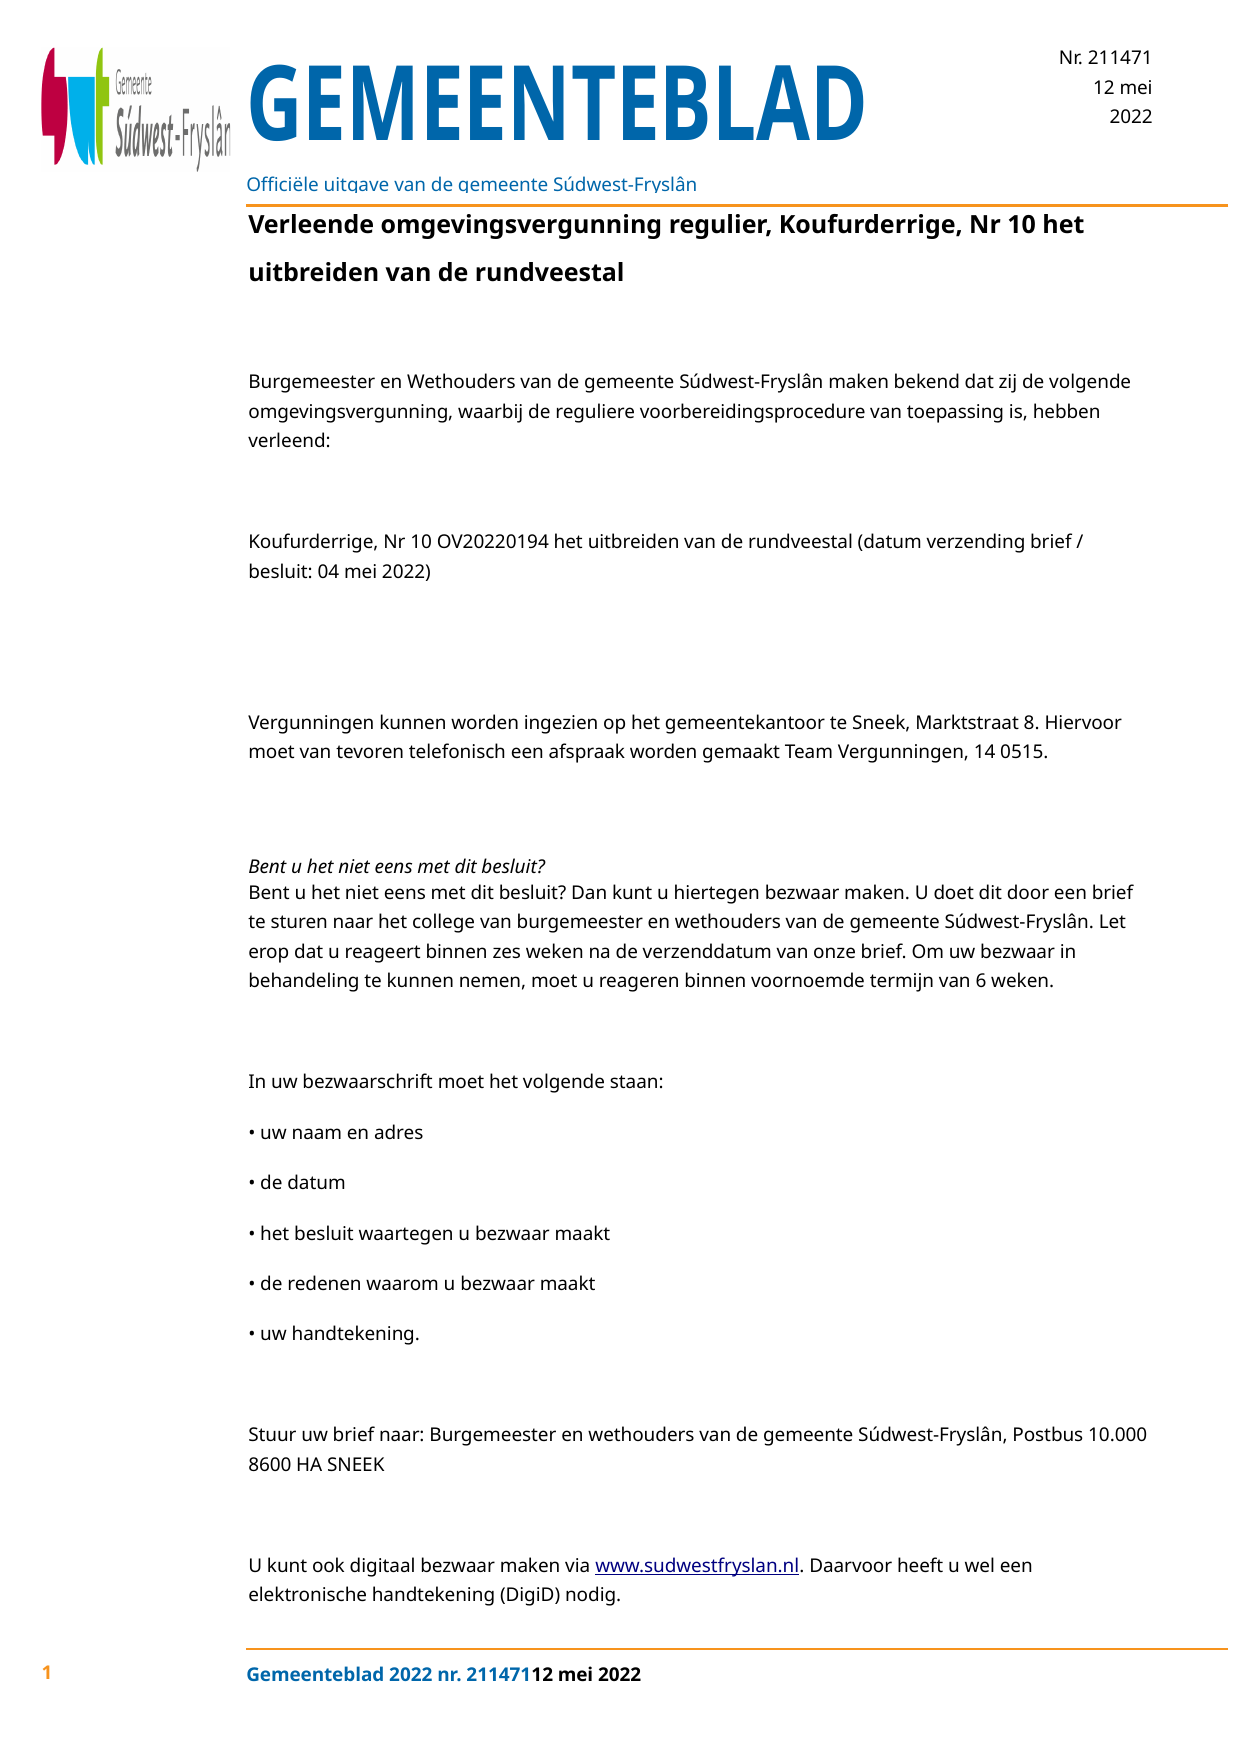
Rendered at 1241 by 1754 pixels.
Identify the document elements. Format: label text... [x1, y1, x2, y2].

text • de datum [248, 1169, 1152, 1195]
text In uw bezwaarschrift moet het volgende staan: [248, 1068, 1152, 1094]
picture [41, 47, 231, 172]
text Burgemeester en Wethouders van de gemeente Súdwest-Fryslân maken bekend dat zij de volgende omgevingsvergunning, waarbij de reguliere voorbereidingsprocedure van toepassing is, hebben verleend: [248, 368, 1152, 453]
text Verleende omgevingsvergunning regulier, Koufurderrige, Nr 10 het uitbreiden van de rundveestal [248, 207, 1152, 288]
text Stuur uw brief naar: Burgemeester en wethouders van de gemeente Súdwest-Fryslân, Postbus 10.000 8600 HA SNEEK [248, 1421, 1152, 1477]
text • uw handtekening. [248, 1321, 1152, 1346]
text • het besluit waartegen u bezwaar maakt [248, 1220, 1152, 1245]
text • uw naam en adres [248, 1119, 1152, 1144]
text Bent u het niet eens met dit besluit? [248, 853, 1152, 879]
text • de redenen waarom u bezwaar maakt [248, 1270, 1152, 1296]
text Bent u het niet eens met dit besluit? Dan kunt u hiertegen bezwaar maken. U doet dit door een brief te sturen naar het college van burgemeester en wethouders van de gemeente Súdwest-Fryslân. Let erop dat u reageert binnen zes weken na de verzenddatum van onze brief. Om uw bezwaar in behandeling te kunnen nemen, moet u reageren binnen voornoemde termijn van 6 weken. [248, 879, 1152, 993]
text Vergunningen kunnen worden ingezien op het gemeentekantoor te Sneek, Marktstraat 8. Hiervoor moet van tevoren telefonisch een afspraak worden gemaakt Team Vergunningen, 14 0515. [248, 709, 1152, 764]
text Koufurderrige, Nr 10 OV20220194 het uitbreiden van de rundveestal (datum verzending brief / besluit: 04 mei 2022) [248, 528, 1152, 584]
text U kunt ook digitaal bezwaar maken via www.sudwestfryslan.nl. Daarvoor heeft u wel een elektronische handtekening (DigiD) nodig. [248, 1552, 1152, 1607]
